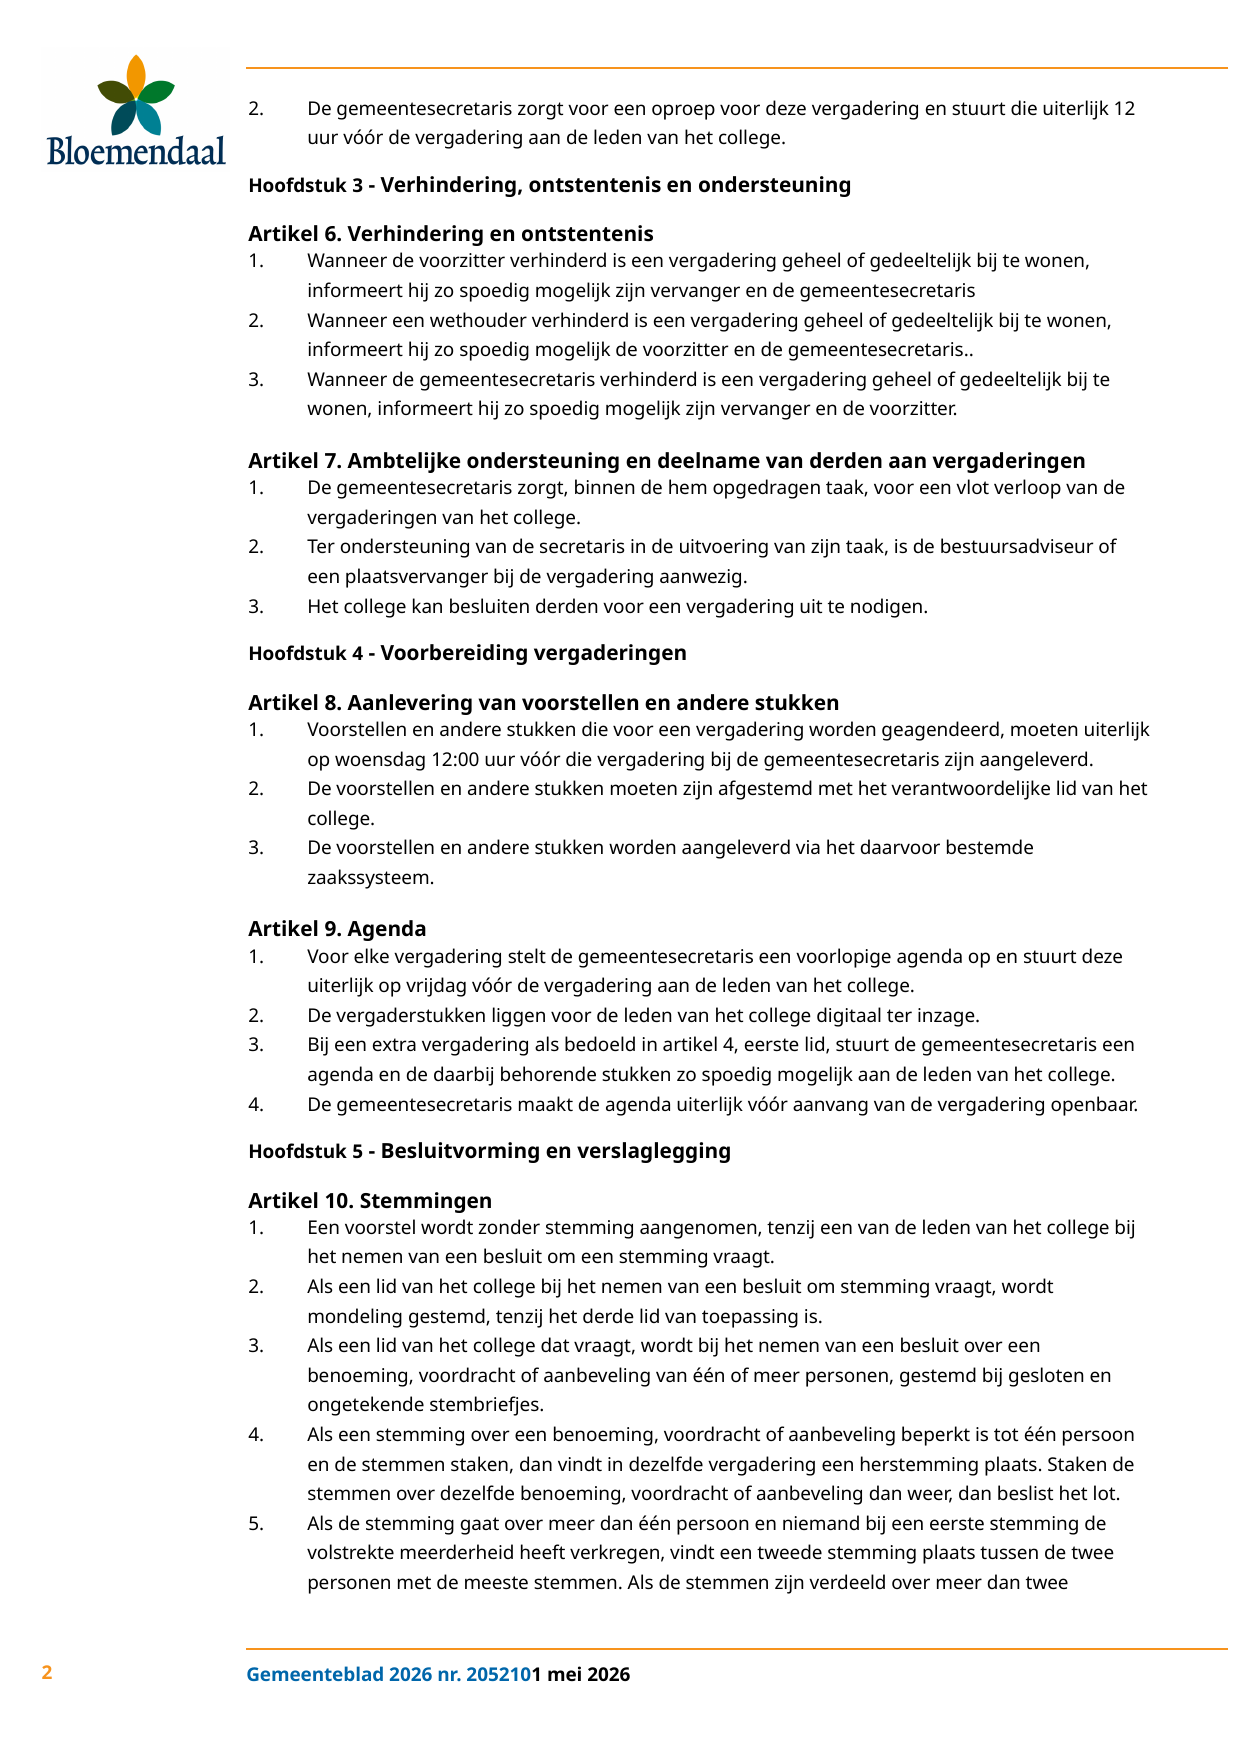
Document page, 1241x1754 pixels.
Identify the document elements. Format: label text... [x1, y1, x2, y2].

picture [41, 47, 231, 172]
text Hoofdstuk 3 - Verhindering, ontstentenis en ondersteuning [248, 170, 1152, 198]
list Als een lid van het college bij het nemen van een besluit om stemming vraagt, wordt mondeling gestemd, tenzij het derde lid van toepassing is. [248, 1273, 1152, 1329]
list De voorstellen en andere stukken moeten zijn afgestemd met het verantwoordelijke lid van het college. [248, 775, 1152, 831]
text Artikel 6. Verhindering en ontstentenis [248, 219, 1152, 248]
list Voorstellen en andere stukken die voor een vergadering worden geagendeerd, moeten uiterlijk op woensdag 12:00 uur vóór die vergadering bij de gemeentesecretaris zijn aangeleverd. [248, 716, 1152, 771]
list De vergaderstukken liggen voor de leden van het college digitaal ter inzage. [248, 1002, 1152, 1028]
text Artikel 7. Ambtelijke ondersteuning en deelname van derden aan vergaderingen [248, 446, 1152, 474]
list Bij een extra vergadering als bedoeld in artikel 4, eerste lid, stuurt de gemeentesecretaris een agenda en de daarbij behorende stukken zo spoedig mogelijk aan de leden van het college. [248, 1032, 1152, 1087]
list Ter ondersteuning van de secretaris in de uitvoering van zijn taak, is de bestuursadviseur of een plaatsvervanger bij de vergadering aanwezig. [248, 534, 1152, 589]
list Het college kan besluiten derden voor een vergadering uit te nodigen. [248, 593, 1152, 618]
list Als een stemming over een benoeming, voordracht of aanbeveling beperkt is tot één persoon en de stemmen staken, dan vindt in dezelfde vergadering een herstemming plaats. Staken de stemmen over dezelfde benoeming, voordracht of aanbeveling dan weer, dan beslist het lot. [248, 1421, 1152, 1506]
list Als een lid van het college dat vraagt, wordt bij het nemen van een besluit over een benoeming, voordracht of aanbeveling van één of meer personen, gestemd bij gesloten en ongetekende stembriefjes. [248, 1332, 1152, 1417]
text Artikel 10. Stemmingen [248, 1186, 1152, 1214]
text Artikel 8. Aanlevering van voorstellen en andere stukken [248, 688, 1152, 716]
text Hoofdstuk 5 - Besluitvorming en verslaglegging [248, 1136, 1152, 1165]
list De gemeentesecretaris zorgt voor een oproep voor deze vergadering en stuurt die uiterlijk 12 uur vóór de vergadering aan de leden van het college. [248, 95, 1152, 150]
list De gemeentesecretaris zorgt, binnen de hem opgedragen taak, voor een vlot verloop van de vergaderingen van het college. [248, 474, 1152, 530]
list Wanneer een wethouder verhinderd is een vergadering geheel of gedeeltelijk bij te wonen, informeert hij zo spoedig mogelijk de voorzitter en de gemeentesecretaris.. [248, 307, 1152, 362]
list Wanneer de voorzitter verhinderd is een vergadering geheel of gedeeltelijk bij te wonen, informeert hij zo spoedig mogelijk zijn vervanger en de gemeentesecretaris [248, 248, 1152, 303]
list De voorstellen en andere stukken worden aangeleverd via het daarvoor bestemde zaakssysteem. [248, 834, 1152, 890]
text Artikel 9. Agenda [248, 914, 1152, 943]
text Hoofdstuk 4 - Voorbereiding vergaderingen [248, 638, 1152, 667]
list Als de stemming gaat over meer dan één persoon en niemand bij een eerste stemming de volstrekte meerderheid heeft verkregen, vindt een tweede stemming plaats tussen de twee personen met de meeste stemmen. Als de stemmen zijn verdeeld over meer dan twee [248, 1510, 1152, 1595]
list Voor elke vergadering stelt de gemeentesecretaris een voorlopige agenda op en stuurt deze uiterlijk op vrijdag vóór de vergadering aan de leden van het college. [248, 943, 1152, 998]
list Een voorstel wordt zonder stemming aangenomen, tenzij een van de leden van het college bij het nemen van een besluit om een stemming vraagt. [248, 1214, 1152, 1269]
list De gemeentesecretaris maakt de agenda uiterlijk vóór aanvang van de vergadering openbaar. [248, 1091, 1152, 1117]
list Wanneer de gemeentesecretaris verhinderd is een vergadering geheel of gedeeltelijk bij te wonen, informeert hij zo spoedig mogelijk zijn vervanger en de voorzitter. [248, 366, 1152, 421]
